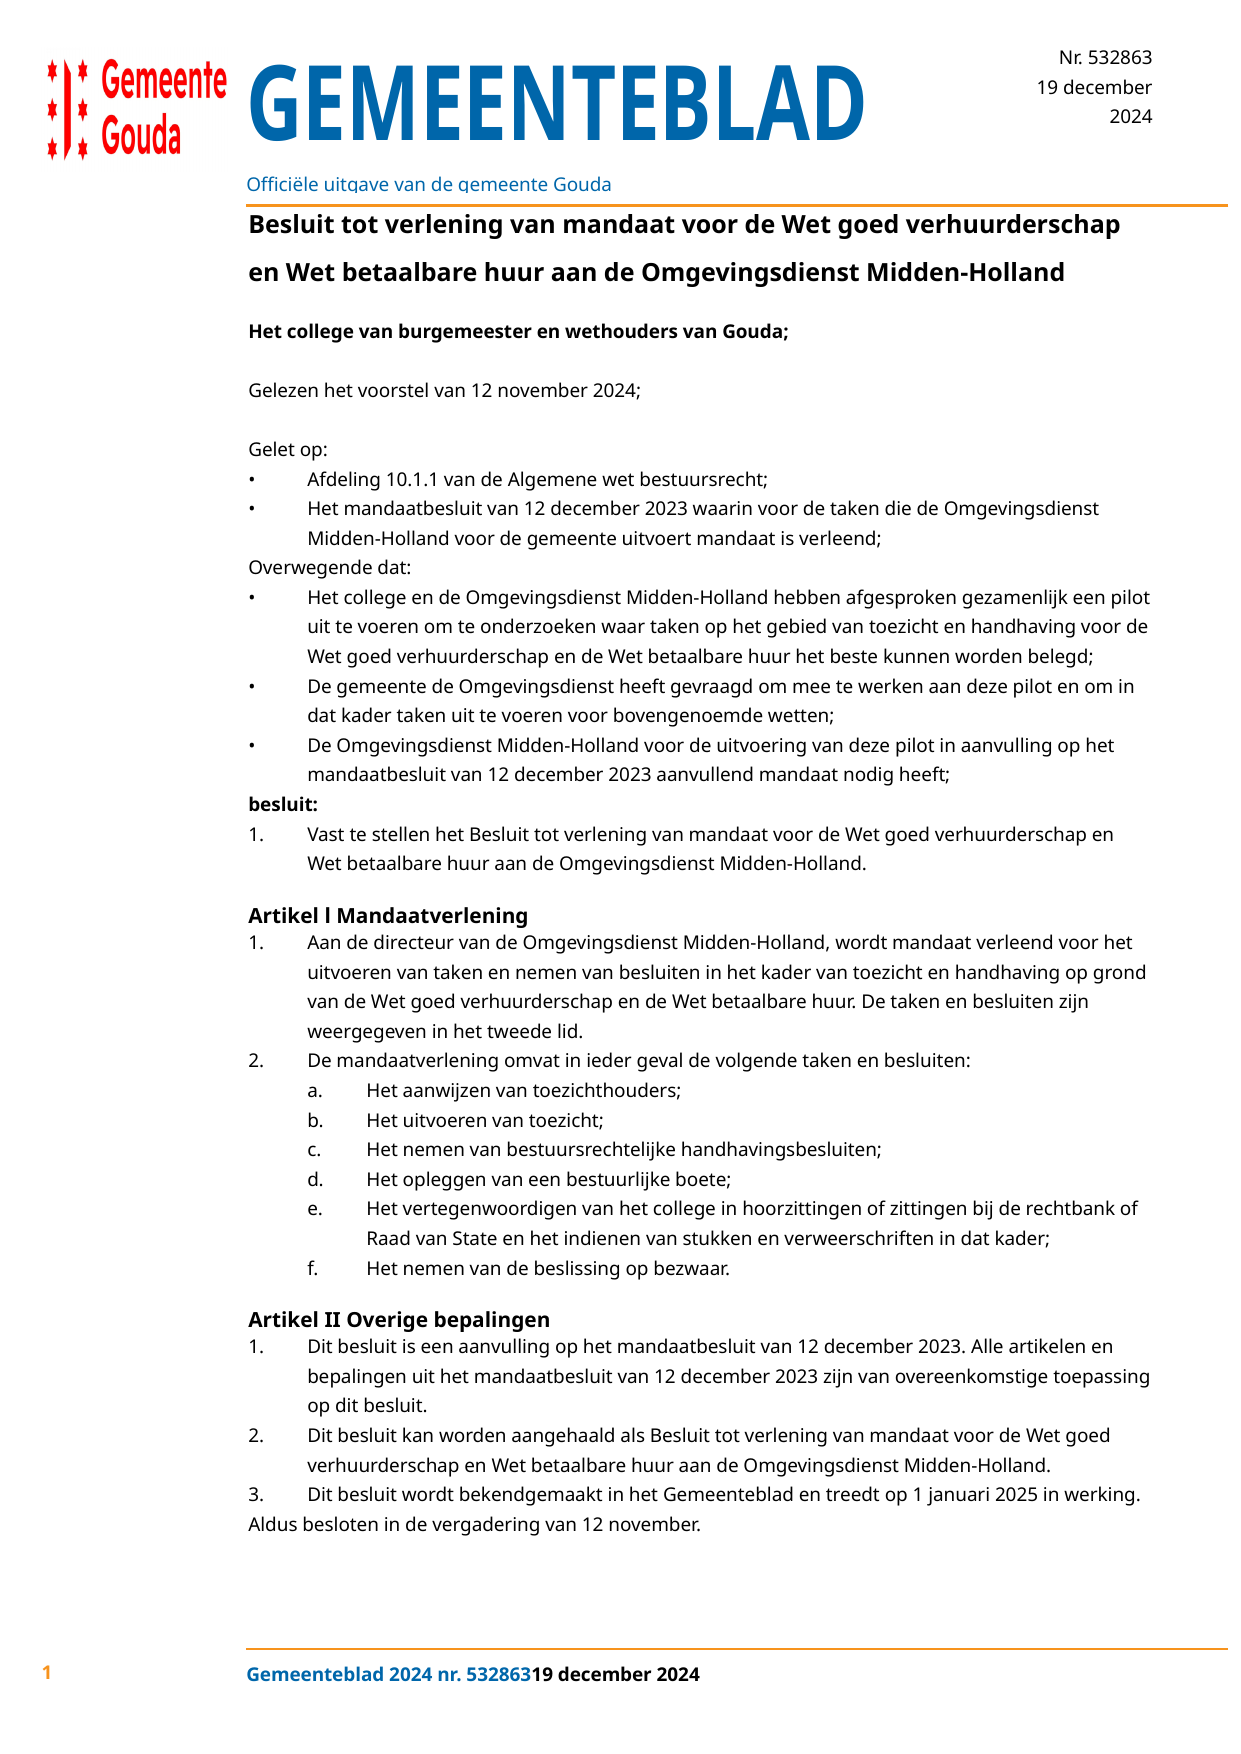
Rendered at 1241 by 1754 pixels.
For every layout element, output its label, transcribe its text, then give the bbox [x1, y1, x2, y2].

text besluit: [248, 791, 1152, 817]
text Gelezen het voorstel van 12 november 2024; [248, 377, 1152, 403]
text Aldus besloten in de vergadering van 12 november. [248, 1511, 1152, 1537]
list De mandaatverlening omvat in ieder geval de volgende taken en besluiten: [248, 1048, 1152, 1073]
list Het opleggen van een bestuurlijke boete; [307, 1166, 1152, 1192]
list Vast te stellen het Besluit tot verlening van mandaat voor de Wet goed verhuurderschap en Wet betaalbare huur aan de Omgevingsdienst Midden-Holland. [248, 821, 1152, 876]
list Het aanwijzen van toezichthouders; [307, 1077, 1152, 1103]
text Overwegende dat: [248, 554, 1152, 580]
list Het college en de Omgevingsdienst Midden-Holland hebben afgesproken gezamenlijk een pilot uit te voeren om te onderzoeken waar taken op het gebied van toezicht en handhaving voor de Wet goed verhuurderschap en de Wet betaalbare huur het beste kunnen worden belegd; [248, 584, 1152, 669]
list De Omgevingsdienst Midden-Holland voor de uitvoering van deze pilot in aanvulling op het mandaatbesluit van 12 december 2023 aanvullend mandaat nodig heeft; [248, 732, 1152, 787]
list Dit besluit is een aanvulling op het mandaatbesluit van 12 december 2023. Alle artikelen en bepalingen uit het mandaatbesluit van 12 december 2023 zijn van overeenkomstige toepassing op dit besluit. [248, 1333, 1152, 1418]
picture [41, 47, 231, 172]
list Afdeling 10.1.1 van de Algemene wet bestuursrecht; [248, 466, 1152, 492]
text Het college van burgemeester en wethouders van Gouda; [248, 318, 1152, 344]
list Dit besluit kan worden aangehaald als Besluit tot verlening van mandaat voor de Wet goed verhuurderschap en Wet betaalbare huur aan de Omgevingsdienst Midden-Holland. [248, 1422, 1152, 1478]
list Dit besluit wordt bekendgemaakt in het Gemeenteblad en treedt op 1 januari 2025 in werking. [248, 1481, 1152, 1507]
text Gelet op: [248, 436, 1152, 462]
text Besluit tot verlening van mandaat voor de Wet goed verhuurderschap en Wet betaalbare huur aan de Omgevingsdienst Midden-Holland [248, 207, 1152, 288]
text Artikel l Mandaatverlening [248, 901, 1152, 929]
list Het uitvoeren van toezicht; [307, 1107, 1152, 1132]
list De gemeente de Omgevingsdienst heeft gevraagd om mee te werken aan deze pilot en om in dat kader taken uit te voeren voor bovengenoemde wetten; [248, 673, 1152, 728]
list Het nemen van bestuursrechtelijke handhavingsbesluiten; [307, 1136, 1152, 1162]
text Artikel II Overige bepalingen [248, 1305, 1152, 1333]
list Het mandaatbesluit van 12 december 2023 waarin voor de taken die de Omgevingsdienst Midden-Holland voor de gemeente uitvoert mandaat is verleend; [248, 495, 1152, 551]
list Aan de directeur van de Omgevingsdienst Midden-Holland, wordt mandaat verleend voor het uitvoeren van taken en nemen van besluiten in het kader van toezicht en handhaving op grond van de Wet goed verhuurderschap en de Wet betaalbare huur. De taken en besluiten zijn weergegeven in het tweede lid. [248, 929, 1152, 1044]
list Het vertegenwoordigen van het college in hoorzittingen of zittingen bij de rechtbank of Raad van State en het indienen van stukken en verweerschriften in dat kader; [307, 1196, 1152, 1251]
list Het nemen van de beslissing op bezwaar. [307, 1255, 1152, 1280]
